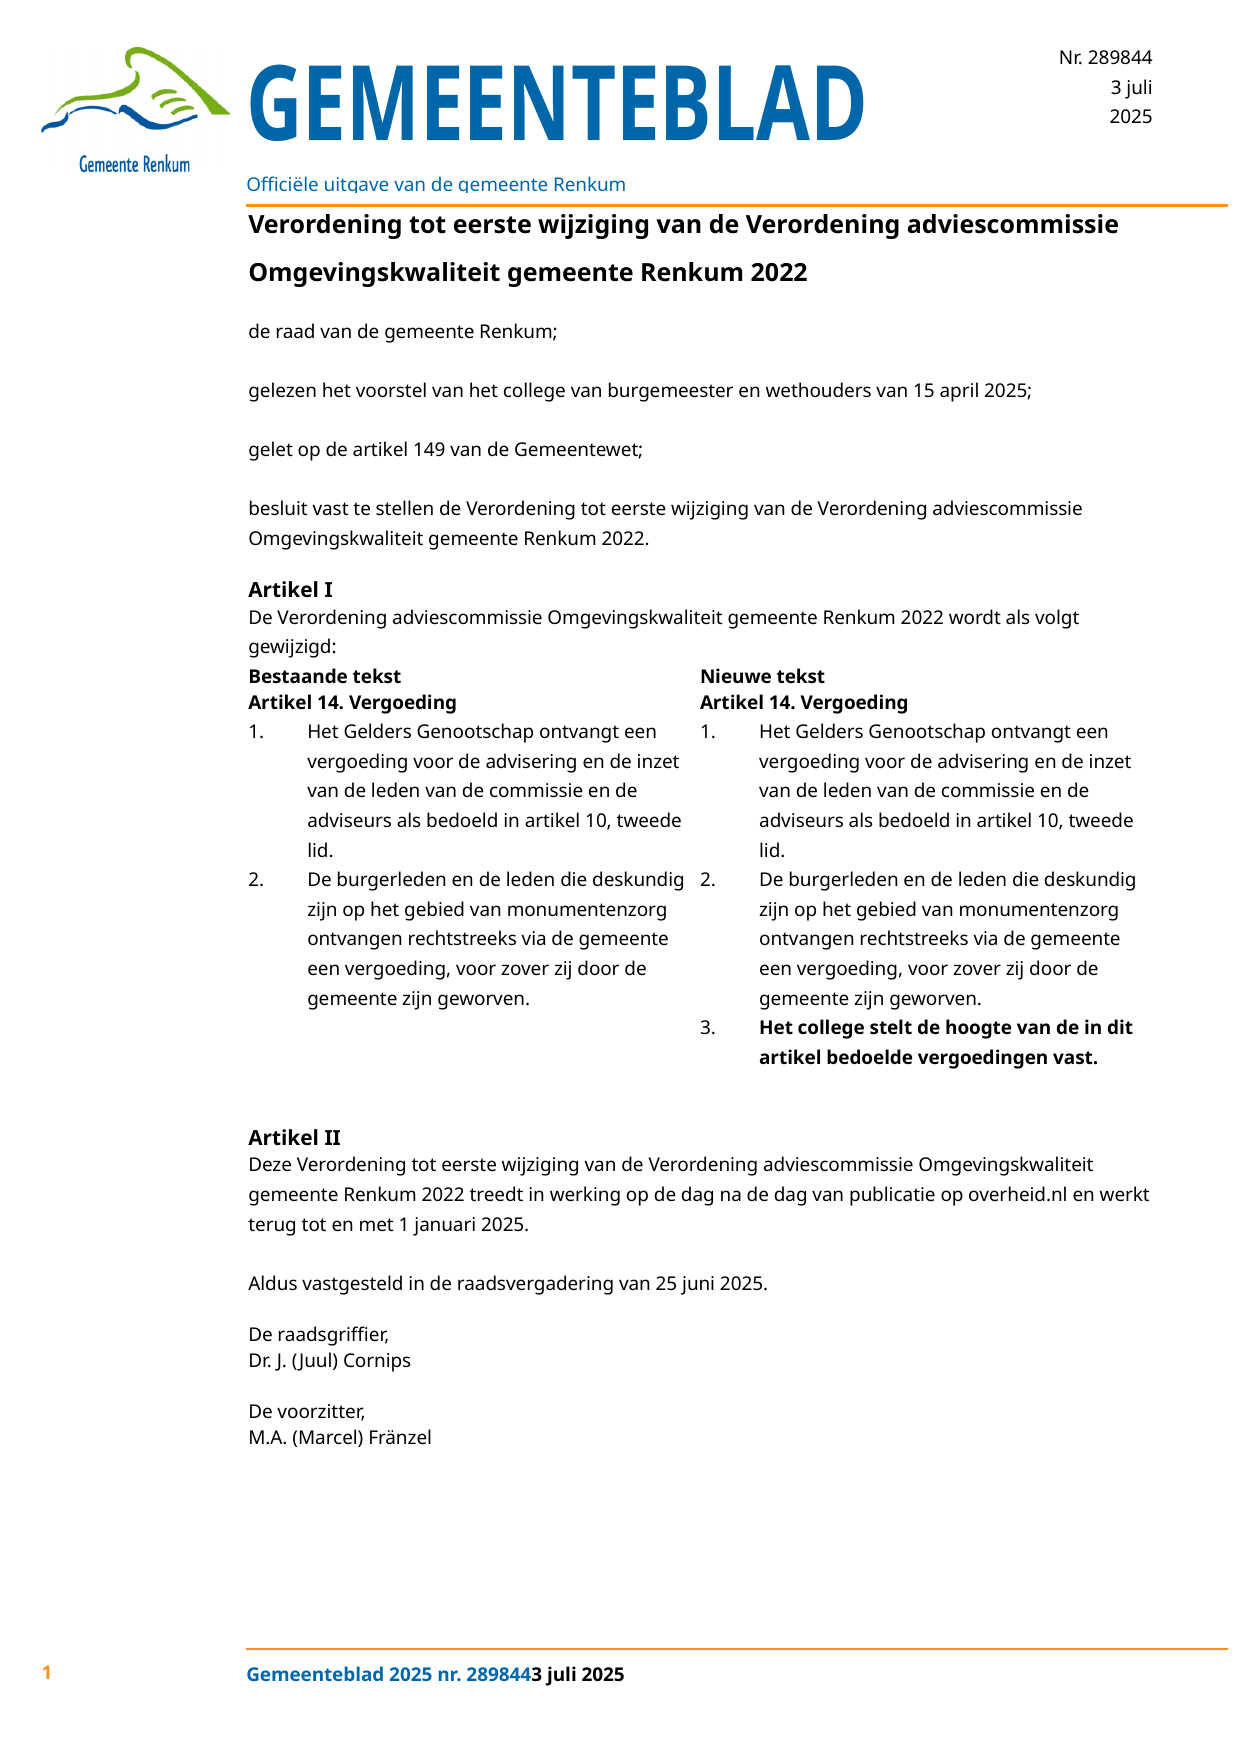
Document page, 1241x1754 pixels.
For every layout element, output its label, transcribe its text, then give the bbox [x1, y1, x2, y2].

table_header Nieuwe tekst [700, 663, 1152, 689]
table_cell Artikel 14. Vergoeding Het Gelders Genootschap ontvangt een vergoeding voor de advisering en de inzet van de leden van de commissie en de adviseurs als bedoeld in artikel 10, tweede lid. De burgerleden en de leden die deskundig zijn op het gebied van monumentenzorg ontvangen rechtstreeks via de gemeente een vergoeding, voor zover zij door de gemeente zijn geworven. Het college stelt de hoogte van de in dit artikel bedoelde vergoedingen vast. [700, 689, 1152, 1069]
text M.A. (Marcel) Fränzel [248, 1424, 1152, 1450]
text gelet op de artikel 149 van de Gemeentewet; [248, 436, 1152, 462]
text De raadsgriffier, [248, 1321, 1152, 1347]
text Verordening tot eerste wijziging van de Verordening adviescommissie Omgevingskwaliteit gemeente Renkum 2022 [248, 207, 1152, 288]
table_header Bestaande tekst [248, 663, 700, 689]
table_cell Artikel 14. Vergoeding Het Gelders Genootschap ontvangt een vergoeding voor de advisering en de inzet van de leden van de commissie en de adviseurs als bedoeld in artikel 10, tweede lid. De burgerleden en de leden die deskundig zijn op het gebied van monumentenzorg ontvangen rechtstreeks via de gemeente een vergoeding, voor zover zij door de gemeente zijn geworven. [248, 689, 700, 1069]
text Artikel I [248, 575, 1152, 604]
text de raad van de gemeente Renkum; [248, 318, 1152, 344]
picture [41, 47, 231, 172]
text besluit vast te stellen de Verordening tot eerste wijziging van de Verordening adviescommissie Omgevingskwaliteit gemeente Renkum 2022. [248, 495, 1152, 551]
text De voorzitter, [248, 1399, 1152, 1424]
text Deze Verordening tot eerste wijziging van de Verordening adviescommissie Omgevingskwaliteit gemeente Renkum 2022 treedt in werking op de dag na de dag van publicatie op overheid.nl en werkt terug tot en met 1 januari 2025. [248, 1152, 1152, 1237]
text Dr. J. (Juul) Cornips [248, 1347, 1152, 1373]
text De Verordening adviescommissie Omgevingskwaliteit gemeente Renkum 2022 wordt als volgt gewijzigd: [248, 604, 1152, 659]
text Artikel II [248, 1123, 1152, 1152]
text gelezen het voorstel van het college van burgemeester en wethouders van 15 april 2025; [248, 377, 1152, 403]
text Aldus vastgesteld in de raadsvergadering van 25 juni 2025. [248, 1270, 1152, 1296]
